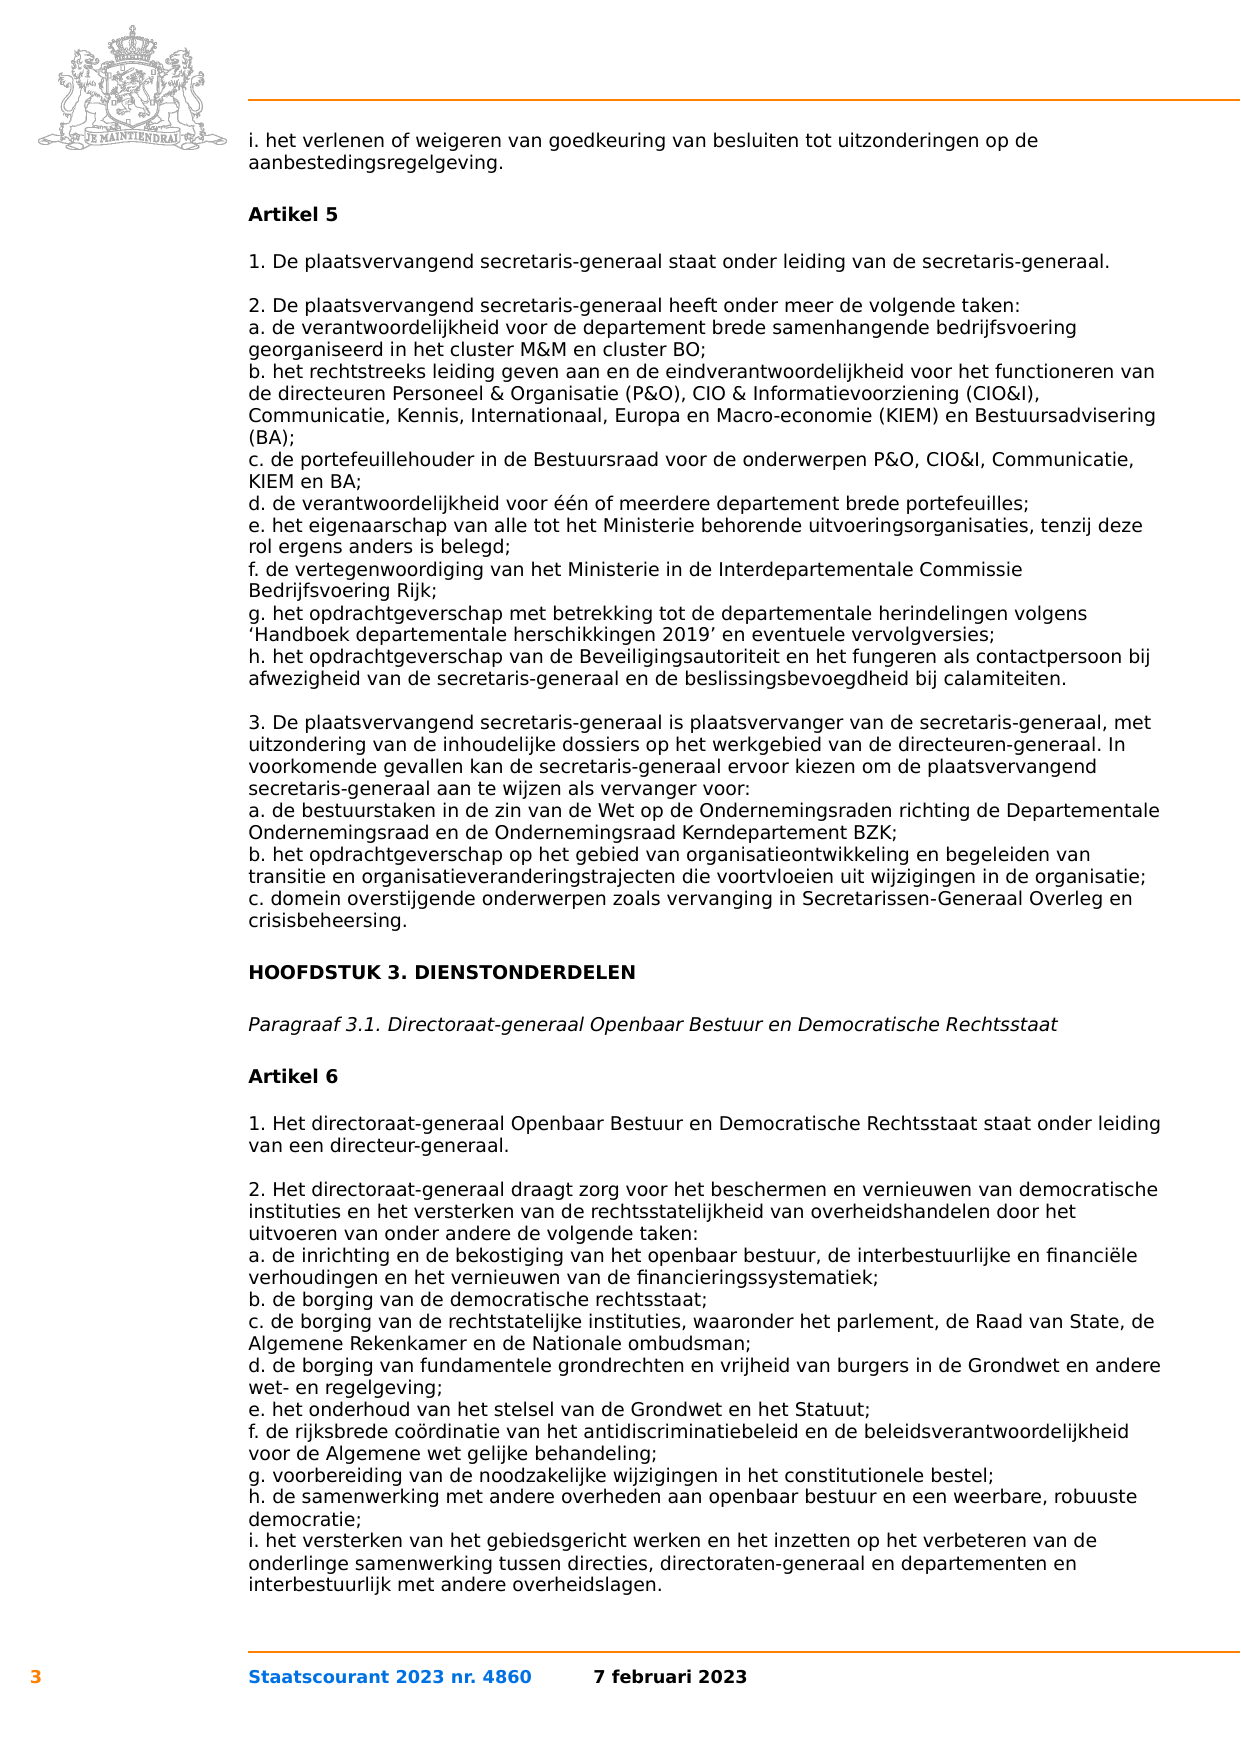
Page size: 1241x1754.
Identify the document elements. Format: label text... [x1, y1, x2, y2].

picture [38, 25, 227, 150]
text 1. Het directoraat-generaal Openbaar Bestuur en Democratische Rechtsstaat staat onder leiding van een directeur-generaal. [248, 1113, 1163, 1157]
subtitle Artikel 5 [248, 204, 1163, 226]
text c. domein overstijgende onderwerpen zoals vervanging in Secretarissen-Generaal Overleg en crisisbeheersing. [248, 888, 1163, 932]
text d. de borging van fundamentele grondrechten en vrijheid van burgers in de Grondwet en andere wet- en regelgeving; [248, 1354, 1163, 1398]
text c. de borging van de rechtstatelijke instituties, waaronder het parlement, de Raad van State, de Algemene Rekenkamer en de Nationale ombudsman; [248, 1311, 1163, 1354]
text 2. Het directoraat-generaal draagt zorg voor het beschermen en vernieuwen van democratische instituties en het versterken van de rechtsstatelijkheid van overheidshandelen door het uitvoeren van onder andere de volgende taken: [248, 1179, 1163, 1245]
text e. het eigenaarschap van alle tot het Ministerie behorende uitvoeringsorganisaties, tenzij deze rol ergens anders is belegd; [248, 514, 1163, 558]
text 3. De plaatsvervangend secretaris-generaal is plaatsvervanger van de secretaris-generaal, met uitzondering van de inhoudelijke dossiers op het werkgebied van de directeuren-generaal. In voorkomende gevallen kan de secretaris-generaal ervoor kiezen om de plaatsvervangend secretaris-generaal aan te wijzen als vervanger voor: [248, 712, 1163, 800]
subtitle Paragraaf 3.1. Directoraat-generaal Openbaar Bestuur en Democratische Rechtsstaat [248, 1014, 1163, 1036]
text b. het opdrachtgeverschap op het gebied van organisatieontwikkeling en begeleiden van transitie en organisatieveranderingstrajecten die voortvloeien uit wijzigingen in de organisatie; [248, 844, 1163, 888]
text a. de bestuurstaken in de zin van de Wet op de Ondernemingsraden richting de Departementale Ondernemingsraad en de Ondernemingsraad Kerndepartement BZK; [248, 800, 1163, 844]
text c. de portefeuillehouder in de Bestuursraad voor de onderwerpen P&O, CIO&I, Communicatie, KIEM en BA; [248, 448, 1163, 492]
text i. het versterken van het gebiedsgericht werken en het inzetten op het verbeteren van de onderlinge samenwerking tussen directies, directoraten-generaal en departementen en interbestuurlijk met andere overheidslagen. [248, 1530, 1163, 1596]
text g. het opdrachtgeverschap met betrekking tot de departementale herindelingen volgens ‘Handboek departementale herschikkingen 2019’ en eventuele vervolgversies; [248, 602, 1163, 646]
text a. de inrichting en de bekostiging van het openbaar bestuur, de interbestuurlijke en financiële verhoudingen en het vernieuwen van de financieringssystematiek; [248, 1245, 1163, 1289]
text d. de verantwoordelijkheid voor één of meerdere departement brede portefeuilles; [248, 492, 1163, 514]
text g. voorbereiding van de noodzakelijke wijzigingen in het constitutionele bestel; [248, 1464, 1163, 1486]
text 2. De plaatsvervangend secretaris-generaal heeft onder meer de volgende taken: [248, 295, 1163, 317]
text 1. De plaatsvervangend secretaris-generaal staat onder leiding van de secretaris-generaal. [248, 251, 1163, 273]
subtitle HOOFDSTUK 3. DIENSTONDERDELEN [248, 962, 1163, 984]
subtitle Artikel 6 [248, 1066, 1163, 1088]
text h. de samenwerking met andere overheden aan openbaar bestuur en een weerbare, robuuste democratie; [248, 1486, 1163, 1530]
text e. het onderhoud van het stelsel van de Grondwet en het Statuut; [248, 1398, 1163, 1421]
text i. het verlenen of weigeren van goedkeuring van besluiten tot uitzonderingen op de aanbestedingsregelgeving. [248, 130, 1163, 174]
text a. de verantwoordelijkheid voor de departement brede samenhangende bedrijfsvoering georganiseerd in het cluster M&M en cluster BO; [248, 317, 1163, 361]
text f. de vertegenwoordiging van het Ministerie in de Interdepartementale Commissie Bedrijfsvoering Rijk; [248, 558, 1163, 602]
text h. het opdrachtgeverschap van de Beveiligingsautoriteit en het fungeren als contactpersoon bij afwezigheid van de secretaris-generaal en de beslissingsbevoegdheid bij calamiteiten. [248, 646, 1163, 690]
text b. de borging van de democratische rechtsstaat; [248, 1289, 1163, 1311]
text f. de rijksbrede coördinatie van het antidiscriminatiebeleid en de beleidsverantwoordelijkheid voor de Algemene wet gelijke behandeling; [248, 1421, 1163, 1464]
text b. het rechtstreeks leiding geven aan en de eindverantwoordelijkheid voor het functioneren van de directeuren Personeel & Organisatie (P&O), CIO & Informatievoorziening (CIO&I), Communicatie, Kennis, Internationaal, Europa en Macro-economie (KIEM) en Bestuursadvisering (BA); [248, 361, 1163, 448]
